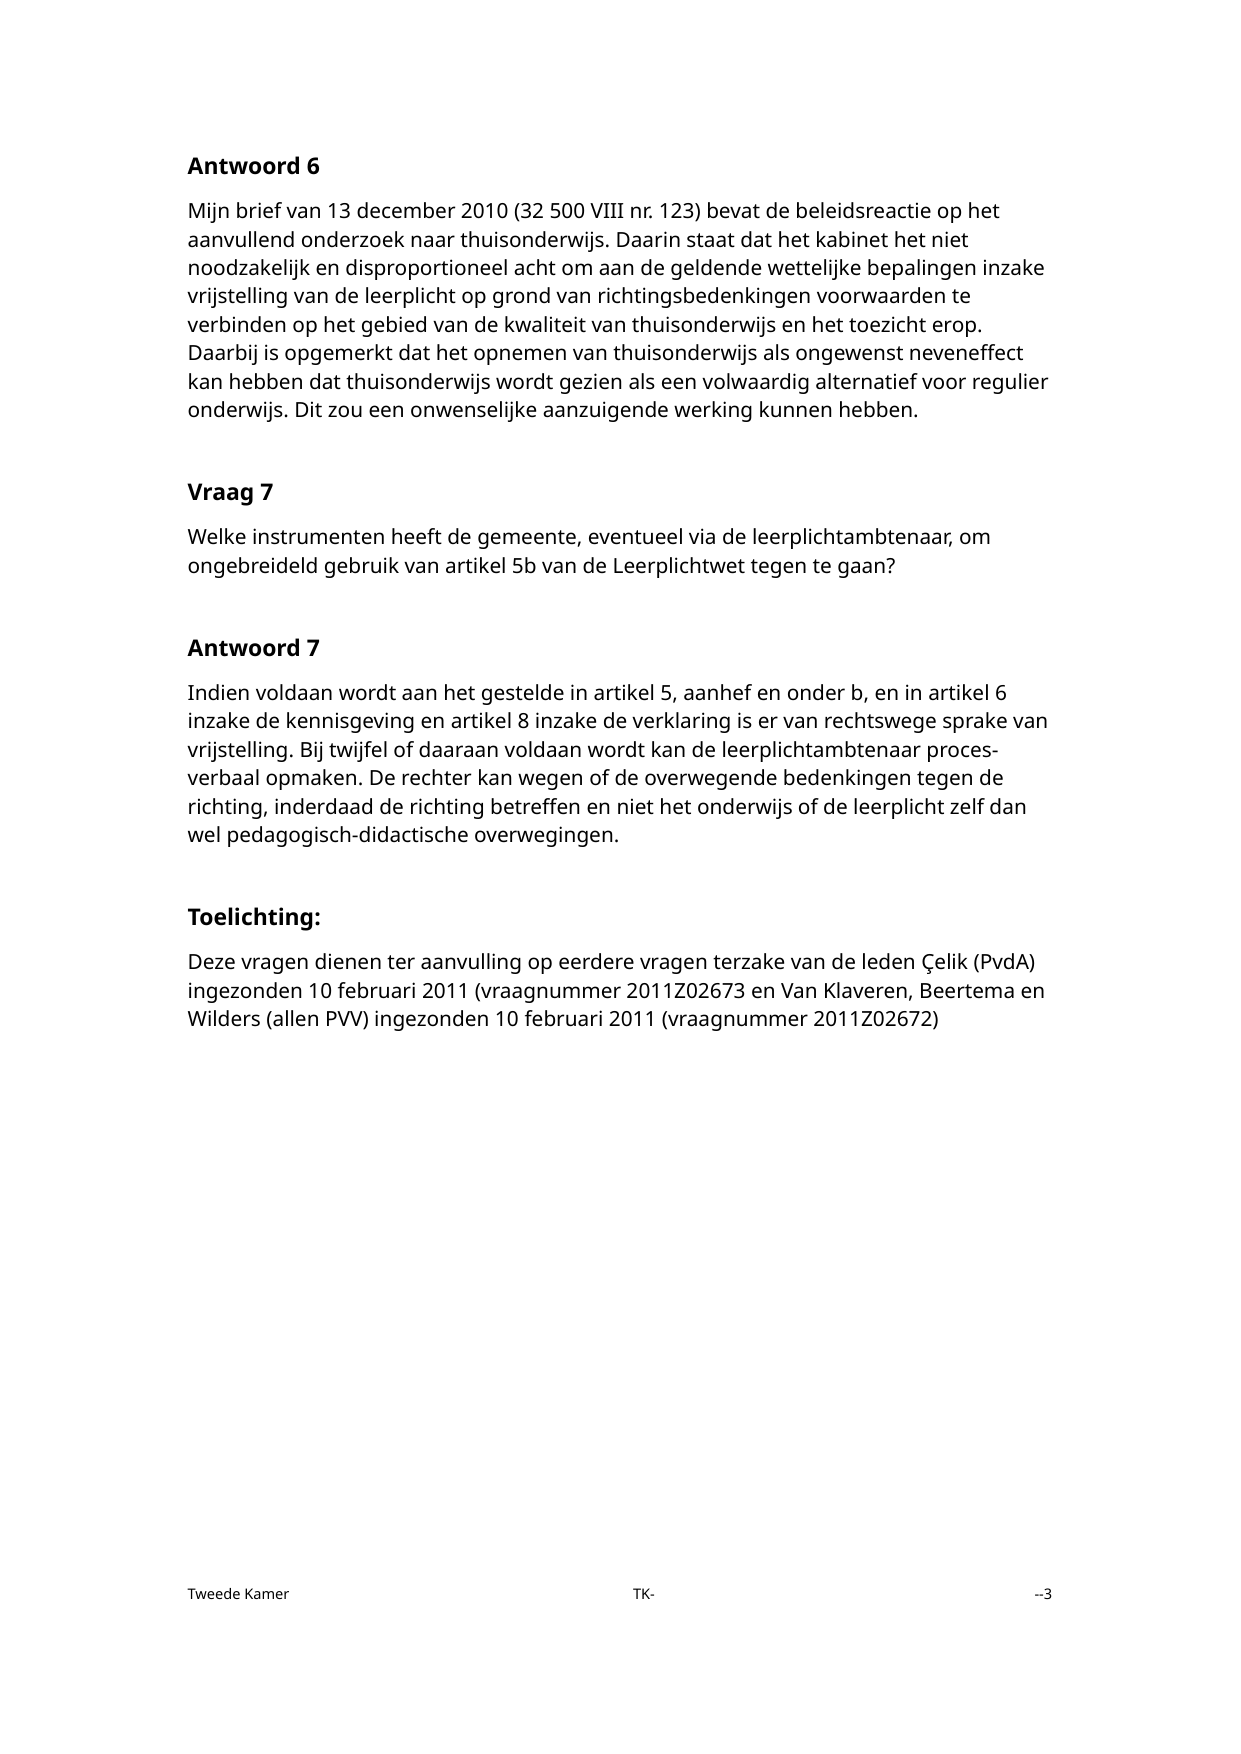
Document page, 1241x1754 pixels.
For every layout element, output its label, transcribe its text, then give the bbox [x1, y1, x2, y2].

subtitle Antwoord 6 [187, 150, 1053, 181]
text Mijn brief van 13 december 2010 (32 500 VIII nr. 123) bevat de beleidsreactie op het aanvullend onderzoek naar thuisonderwijs. Daarin staat dat het kabinet het niet noodzakelijk en disproportioneel acht om aan de geldende wettelijke bepalingen inzake vrijstelling van de leerplicht op grond van richtingsbedenkingen voorwaarden te verbinden op het gebied van de kwaliteit van thuisonderwijs en het toezicht erop. Daarbij is opgemerkt dat het opnemen van thuisonderwijs als ongewenst neveneffect kan hebben dat thuisonderwijs wordt gezien als een volwaardig alternatief voor regulier onderwijs. Dit zou een onwenselijke aanzuigende werking kunnen hebben. [187, 196, 1053, 424]
subtitle Toelichting: [187, 901, 1053, 932]
text Indien voldaan wordt aan het gestelde in artikel 5, aanhef en onder b, en in artikel 6 inzake de kennisgeving en artikel 8 inzake de verklaring is er van rechtswege sprake van vrijstelling. Bij twijfel of daaraan voldaan wordt kan de leerplichtambtenaar proces-verbaal opmaken. De rechter kan wegen of de overwegende bedenkingen tegen de richting, inderdaad de richting betreffen en niet het onderwijs of de leerplicht zelf dan wel pedagogisch-didactische overwegingen. [187, 678, 1053, 849]
subtitle Antwoord 7 [187, 632, 1053, 663]
text Welke instrumenten heeft de gemeente, eventueel via de leerplichtambtenaar, om ongebreideld gebruik van artikel 5b van de Leerplichtwet tegen te gaan? [187, 522, 1053, 579]
text Deze vragen dienen ter aanvulling op eerdere vragen terzake van de leden Çelik (PvdA) ingezonden 10 februari 2011 (vraagnummer 2011Z02673 en Van Klaveren, Beertema en Wilders (allen PVV) ingezonden 10 februari 2011 (vraagnummer 2011Z02672) [187, 947, 1053, 1033]
subtitle Vraag 7 [187, 476, 1053, 507]
